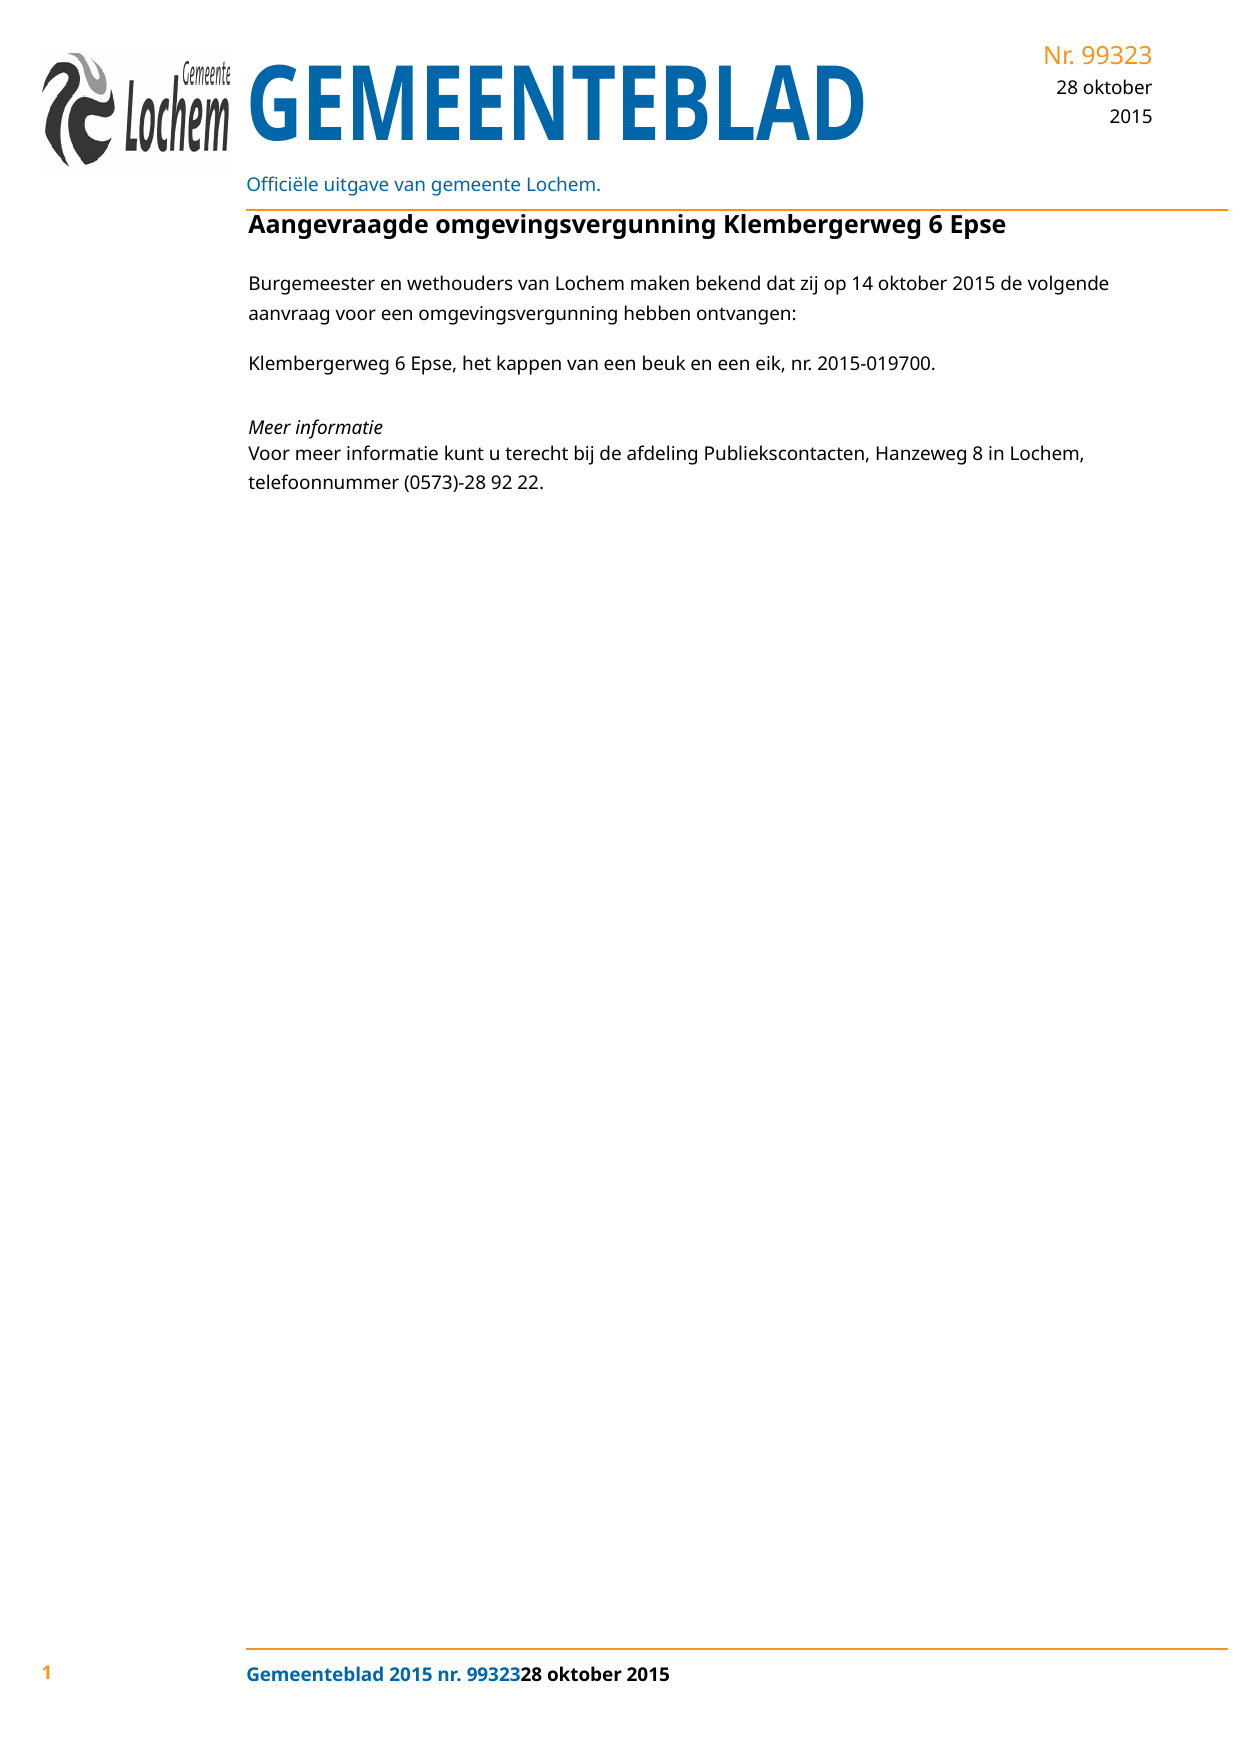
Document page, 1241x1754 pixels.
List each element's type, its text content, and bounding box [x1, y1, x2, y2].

text Aangevraagde omgevingsvergunning Klembergerweg 6 Epse [248, 211, 1152, 241]
text Voor meer informatie kunt u terecht bij de afdeling Publiekscontacten, Hanzeweg 8 in Lochem, telefoonnummer (0573)-28 92 22. [248, 440, 1152, 495]
text Burgemeester en wethouders van Lochem maken bekend dat zij op 14 oktober 2015 de volgende aanvraag voor een omgevingsvergunning hebben ontvangen: [248, 270, 1152, 326]
text Klembergerweg 6 Epse, het kappen van een beuk en een eik, nr. 2015-019700. [248, 350, 1152, 376]
text Meer informatie [248, 414, 1152, 440]
picture [41, 47, 231, 172]
